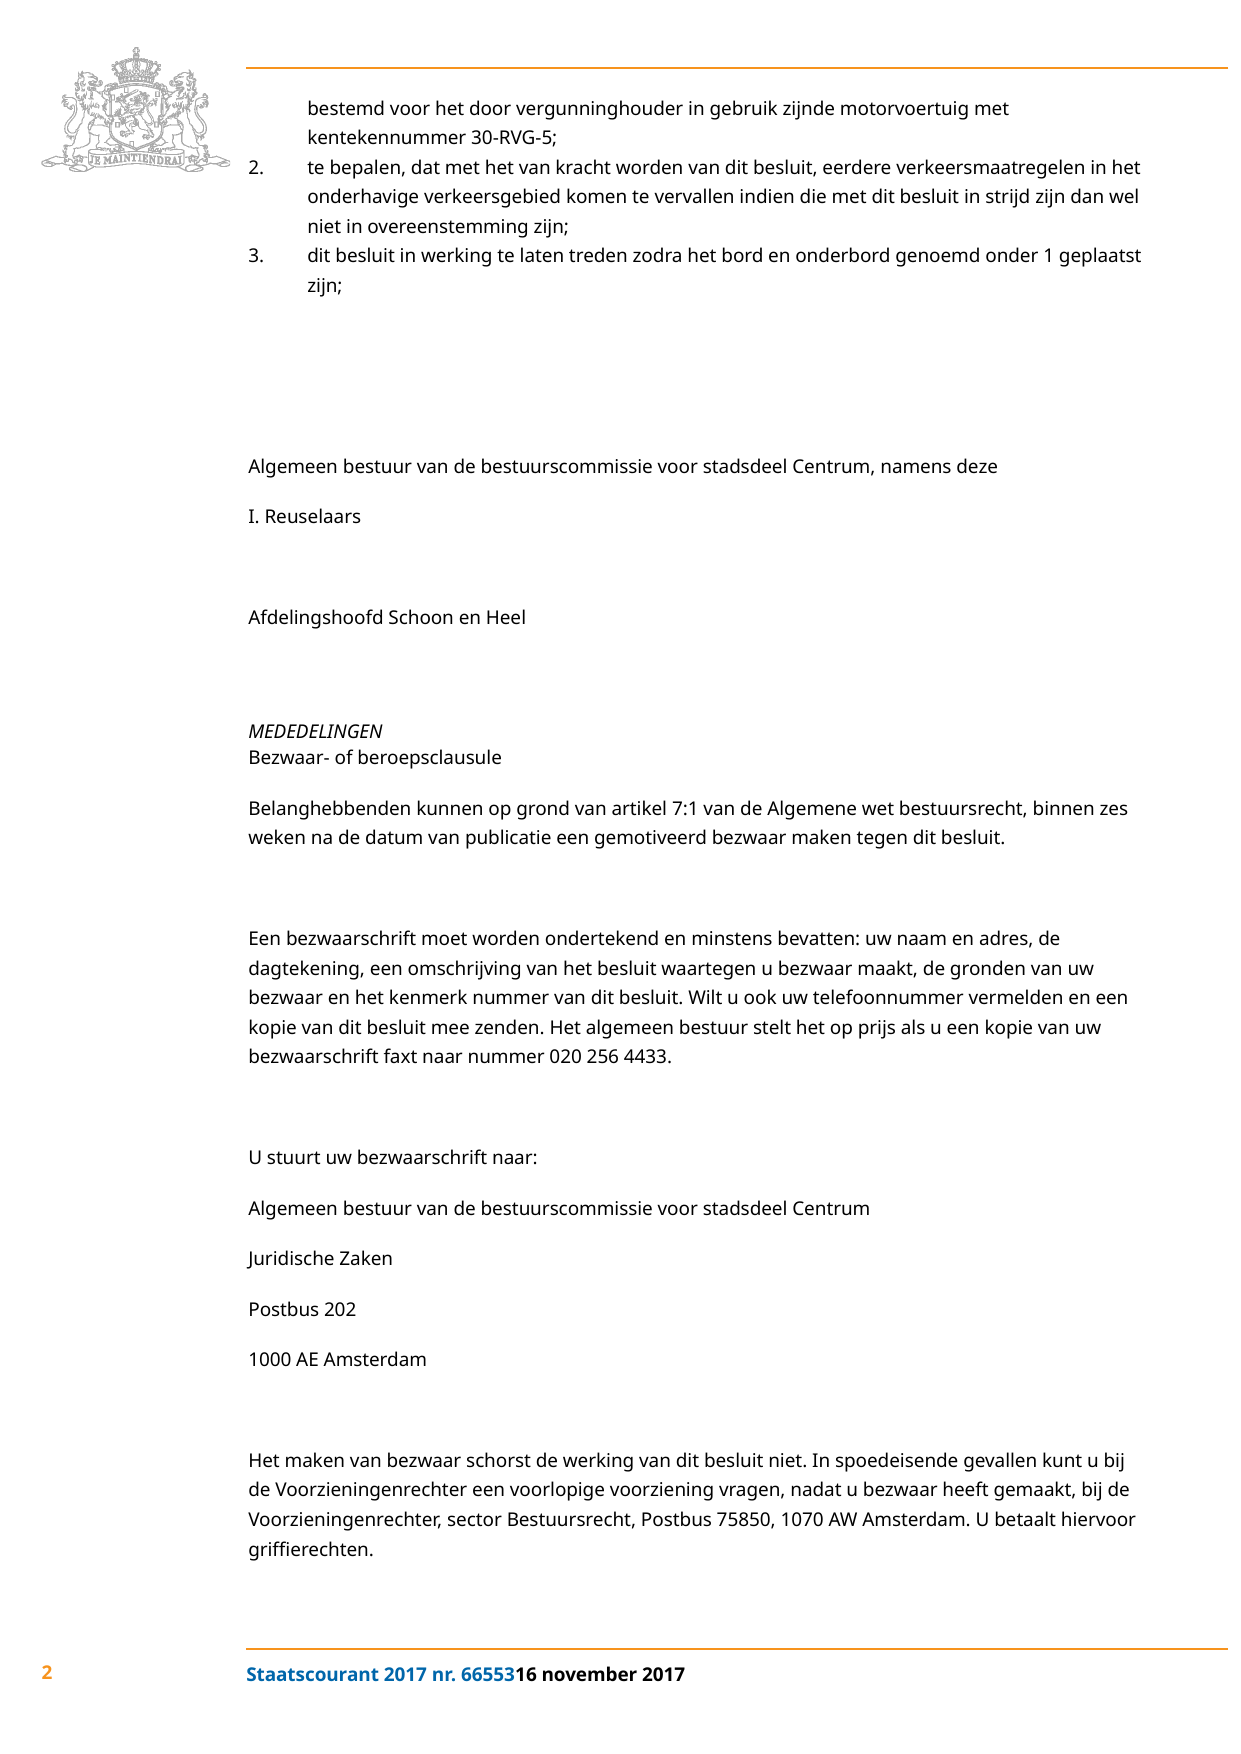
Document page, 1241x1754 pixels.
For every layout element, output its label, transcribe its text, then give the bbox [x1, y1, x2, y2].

text Een bezwaarschrift moet worden ondertekend en minstens bevatten: uw naam en adres, de dagtekening, een omschrijving van het besluit waartegen u bezwaar maakt, de gronden van uw bezwaar en het kenmerk nummer van dit besluit. Wilt u ook uw telefoonnummer vermelden en een kopie van dit besluit mee zenden. Het algemeen bestuur stelt het op prijs als u een kopie van uw bezwaarschrift faxt naar nummer 020 256 4433. [248, 925, 1152, 1069]
list dit besluit in werking te laten treden zodra het bord en onderbord genoemd onder 1 geplaatst zijn; [248, 243, 1152, 298]
list bestemd voor het door vergunninghouder in gebruik zijnde motorvoertuig met kentekennummer 30-RVG-5; [248, 95, 1152, 150]
picture [41, 47, 231, 172]
text Algemeen bestuur van de bestuurscommissie voor stadsdeel Centrum, namens deze [248, 453, 1152, 479]
text Afdelingshoofd Schoon en Heel [248, 604, 1152, 630]
text MEDEDELINGEN [248, 719, 1152, 744]
text Belanghebbenden kunnen op grond van artikel 7:1 van de Algemene wet bestuursrecht, binnen zes weken na de datum van publicatie een gemotiveerd bezwaar maken tegen dit besluit. [248, 795, 1152, 850]
text Algemeen bestuur van de bestuurscommissie voor stadsdeel Centrum [248, 1195, 1152, 1221]
list te bepalen, dat met het van kracht worden van dit besluit, eerdere verkeersmaatregelen in het onderhavige verkeersgebied komen te vervallen indien die met dit besluit in strijd zijn dan wel niet in overeenstemming zijn; [248, 154, 1152, 239]
text Juridische Zaken [248, 1245, 1152, 1271]
text Postbus 202 [248, 1296, 1152, 1321]
text U stuurt uw bezwaarschrift naar: [248, 1144, 1152, 1170]
text I. Reuselaars [248, 503, 1152, 529]
text Bezwaar- of beroepsclausule [248, 744, 1152, 770]
text Het maken van bezwaar schorst de werking van dit besluit niet. In spoedeisende gevallen kunt u bij de Voorzieningenrechter een voorlopige voorziening vragen, nadat u bezwaar heeft gemaakt, bij de Voorzieningenrechter, sector Bestuursrecht, Postbus 75850, 1070 AW Amsterdam. U betaalt hiervoor griffierechten. [248, 1447, 1152, 1561]
text 1000 AE Amsterdam [248, 1346, 1152, 1372]
